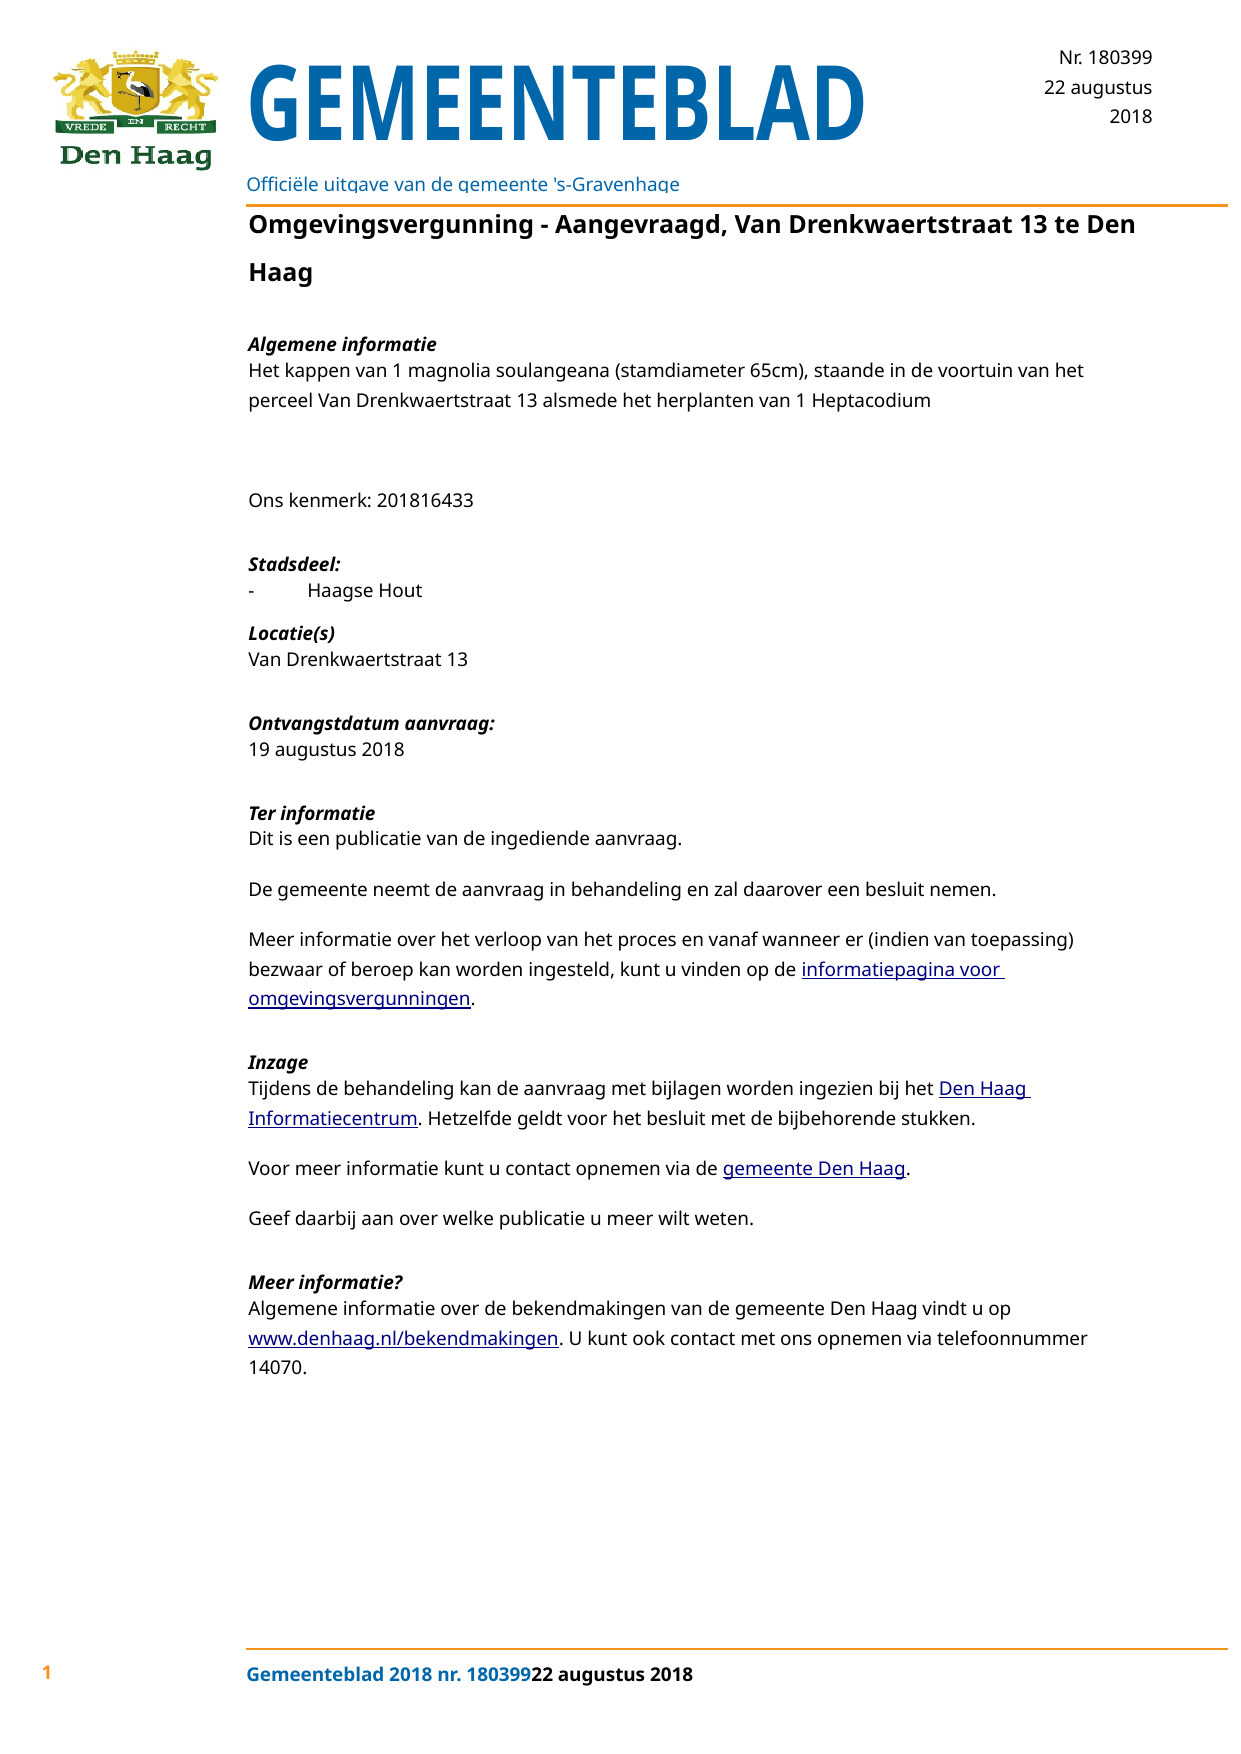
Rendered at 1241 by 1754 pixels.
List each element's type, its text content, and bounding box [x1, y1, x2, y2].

text Het kappen van 1 magnolia soulangeana (stamdiameter 65cm), staande in de voortuin van het perceel Van Drenkwaertstraat 13 alsmede het herplanten van 1 Heptacodium [248, 357, 1152, 412]
picture [41, 47, 231, 172]
text Algemene informatie over de bekendmakingen van de gemeente Den Haag vindt u op www.denhaag.nl/bekendmakingen. U kunt ook contact met ons opnemen via telefoonnummer 14070. [248, 1295, 1152, 1380]
text Inzage [248, 1049, 1152, 1075]
text Stadsdeel: [248, 552, 1152, 577]
text Omgevingsvergunning - Aangevraagd, Van Drenkwaertstraat 13 te Den Haag [248, 207, 1152, 288]
text Van Drenkwaertstraat 13 [248, 646, 1152, 672]
text Tijdens de behandeling kan de aanvraag met bijlagen worden ingezien bij het Den Haag Informatiecentrum. Hetzelfde geldt voor het besluit met de bijbehorende stukken. [248, 1075, 1152, 1131]
text Dit is een publicatie van de ingediende aanvraag. [248, 826, 1152, 851]
text Geef daarbij aan over welke publicatie u meer wilt weten. [248, 1206, 1152, 1231]
text 19 augustus 2018 [248, 736, 1152, 762]
text Meer informatie? [248, 1269, 1152, 1295]
text Ontvangstdatum aanvraag: [248, 710, 1152, 736]
text Ons kenmerk: 201816433 [248, 488, 1152, 513]
text Locatie(s) [248, 620, 1152, 646]
text De gemeente neemt de aanvraag in behandeling en zal daarover een besluit nemen. [248, 876, 1152, 902]
text Algemene informatie [248, 331, 1152, 357]
list Haagse Hout [248, 577, 1152, 603]
text Voor meer informatie kunt u contact opnemen via de gemeente Den Haag. [248, 1155, 1152, 1181]
text Ter informatie [248, 800, 1152, 826]
text Meer informatie over het verloop van het proces en vanaf wanneer er (indien van toepassing) bezwaar of beroep kan worden ingesteld, kunt u vinden op de informatiepagina voor omgevingsvergunningen. [248, 926, 1152, 1011]
